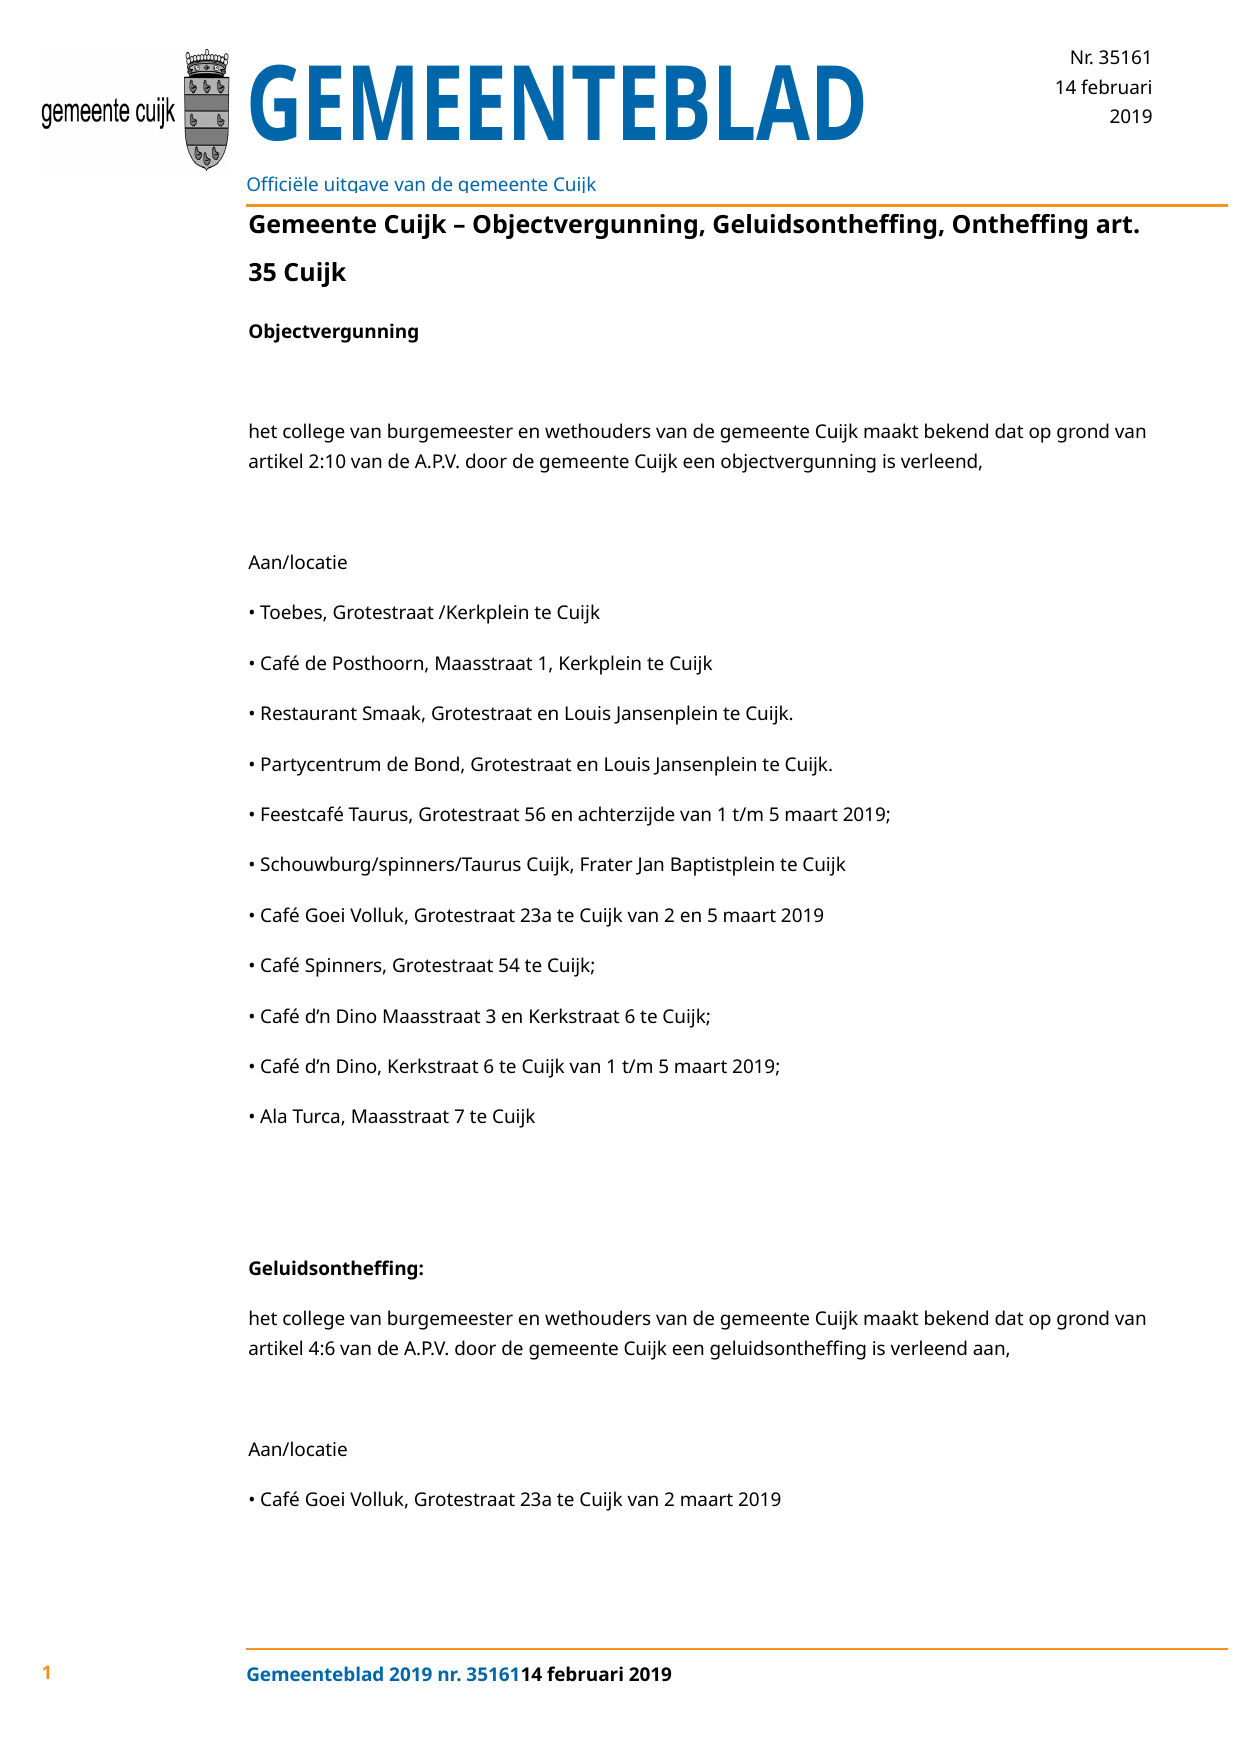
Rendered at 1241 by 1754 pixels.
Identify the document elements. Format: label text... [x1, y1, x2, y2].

text Geluidsontheffing: [248, 1255, 1152, 1281]
text het college van burgemeester en wethouders van de gemeente Cuijk maakt bekend dat op grond van artikel 2:10 van de A.P.V. door de gemeente Cuijk een objectvergunning is verleend, [248, 419, 1152, 474]
text • Café Goei Volluk, Grotestraat 23a te Cuijk van 2 maart 2019 [248, 1486, 1152, 1512]
text • Café d’n Dino, Kerkstraat 6 te Cuijk van 1 t/m 5 maart 2019; [248, 1053, 1152, 1079]
text Gemeente Cuijk – Objectvergunning, Geluidsontheffing, Ontheffing art. 35 Cuijk [248, 207, 1152, 288]
text • Café Goei Volluk, Grotestraat 23a te Cuijk van 2 en 5 maart 2019 [248, 902, 1152, 928]
text • Café Spinners, Grotestraat 54 te Cuijk; [248, 952, 1152, 978]
text • Ala Turca, Maasstraat 7 te Cuijk [248, 1104, 1152, 1129]
text • Feestcafé Taurus, Grotestraat 56 en achterzijde van 1 t/m 5 maart 2019; [248, 801, 1152, 827]
text Aan/locatie [248, 549, 1152, 575]
text • Café de Posthoorn, Maasstraat 1, Kerkplein te Cuijk [248, 650, 1152, 676]
text Objectvergunning [248, 318, 1152, 344]
text • Restaurant Smaak, Grotestraat en Louis Jansenplein te Cuijk. [248, 700, 1152, 726]
text • Schouwburg/spinners/Taurus Cuijk, Frater Jan Baptistplein te Cuijk [248, 852, 1152, 877]
text • Café d’n Dino Maasstraat 3 en Kerkstraat 6 te Cuijk; [248, 1003, 1152, 1029]
text het college van burgemeester en wethouders van de gemeente Cuijk maakt bekend dat op grond van artikel 4:6 van de A.P.V. door de gemeente Cuijk een geluidsontheffing is verleend aan, [248, 1305, 1152, 1361]
text • Toebes, Grotestraat /Kerkplein te Cuijk [248, 599, 1152, 625]
picture [41, 47, 231, 172]
text • Partycentrum de Bond, Grotestraat en Louis Jansenplein te Cuijk. [248, 751, 1152, 777]
text Aan/locatie [248, 1436, 1152, 1462]
